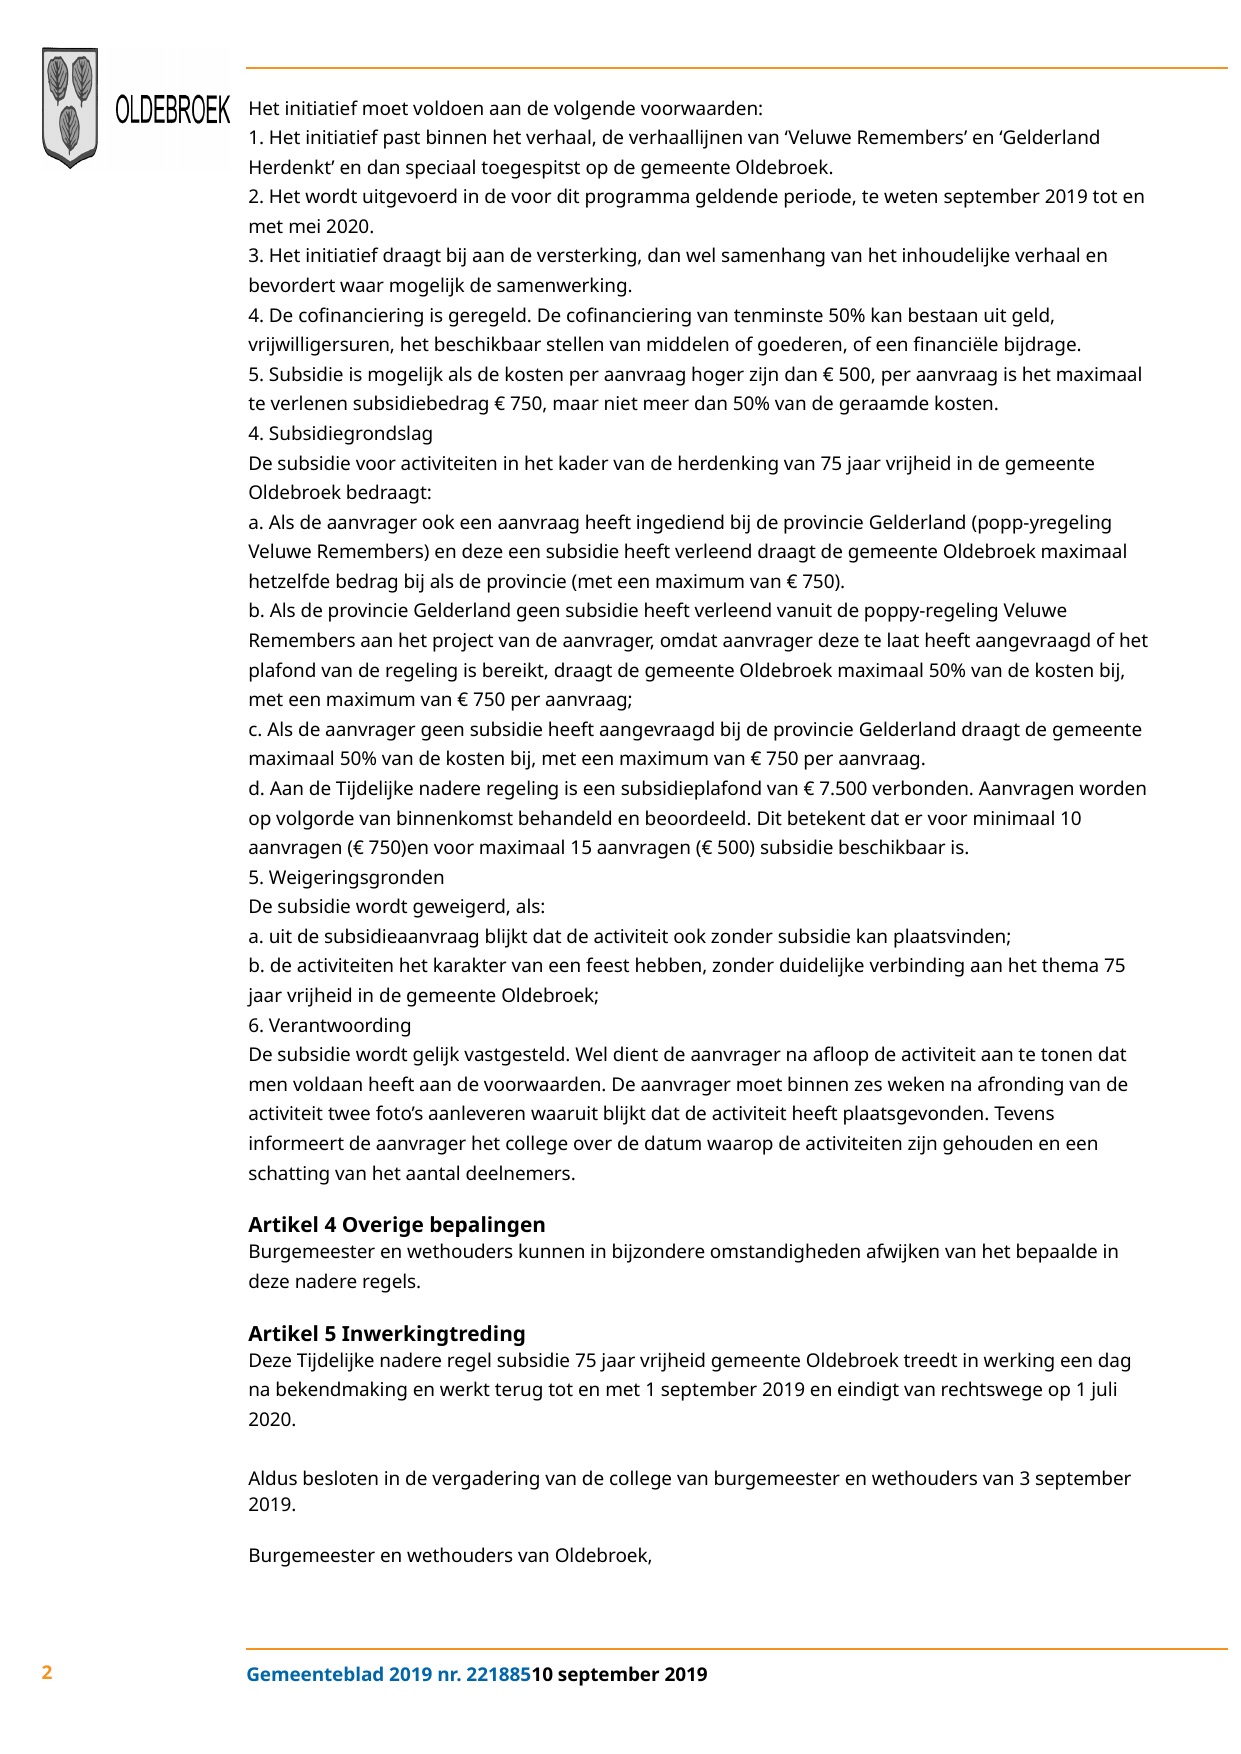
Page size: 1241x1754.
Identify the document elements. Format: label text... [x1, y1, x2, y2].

text 5. Weigeringsgronden [248, 864, 1152, 890]
text 4. Subsidiegrondslag [248, 420, 1152, 446]
text 2. Het wordt uitgevoerd in de voor dit programma geldende periode, te weten september 2019 tot en met mei 2020. [248, 183, 1152, 239]
text Aldus besloten in de vergadering van de college van burgemeester en wethouders van 3 september 2019. [248, 1465, 1152, 1517]
text 4. De cofinanciering is geregeld. De cofinanciering van tenminste 50% kan bestaan uit geld, vrijwilligersuren, het beschikbaar stellen van middelen of goederen, of een financiële bijdrage. [248, 302, 1152, 357]
text De subsidie wordt gelijk vastgesteld. Wel dient de aanvrager na afloop de activiteit aan te tonen dat men voldaan heeft aan de voorwaarden. De aanvrager moet binnen zes weken na afronding van de activiteit twee foto’s aanleveren waaruit blijkt dat de activiteit heeft plaatsgevonden. Tevens informeert de aanvrager het college over de datum waarop de activiteiten zijn gehouden en een schatting van het aantal deelnemers. [248, 1041, 1152, 1186]
text Burgemeester en wethouders kunnen in bijzondere omstandigheden afwijken van het bepaalde in deze nadere regels. [248, 1239, 1152, 1294]
text Burgemeester en wethouders van Oldebroek, [248, 1543, 1152, 1568]
text a. uit de subsidieaanvraag blijkt dat de activiteit ook zonder subsidie kan plaatsvinden; [248, 923, 1152, 949]
picture [41, 47, 231, 172]
text 3. Het initiatief draagt bij aan de versterking, dan wel samenhang van het inhoudelijke verhaal en bevordert waar mogelijk de samenwerking. [248, 243, 1152, 298]
text b. de activiteiten het karakter van een feest hebben, zonder duidelijke verbinding aan het thema 75 jaar vrijheid in de gemeente Oldebroek; [248, 953, 1152, 1008]
text 1. Het initiatief past binnen het verhaal, de verhaallijnen van ‘Veluwe Remembers’ en ‘Gelderland Herdenkt’ en dan speciaal toegespitst op de gemeente Oldebroek. [248, 124, 1152, 180]
text De subsidie wordt geweigerd, als: [248, 893, 1152, 919]
text Deze Tijdelijke nadere regel subsidie 75 jaar vrijheid gemeente Oldebroek treedt in werking een dag na bekendmaking en werkt terug tot en met 1 september 2019 en eindigt van rechtswege op 1 juli 2020. [248, 1347, 1152, 1432]
text a. Als de aanvrager ook een aanvraag heeft ingediend bij de provincie Gelderland (popp-yregeling Veluwe Remembers) en deze een subsidie heeft verleend draagt de gemeente Oldebroek maximaal hetzelfde bedrag bij als de provincie (met een maximum van € 750). [248, 509, 1152, 594]
text c. Als de aanvrager geen subsidie heeft aangevraagd bij de provincie Gelderland draagt de gemeente maximaal 50% van de kosten bij, met een maximum van € 750 per aanvraag. [248, 716, 1152, 771]
text d. Aan de Tijdelijke nadere regeling is een subsidieplafond van € 7.500 verbonden. Aanvragen worden op volgorde van binnenkomst behandeld en beoordeeld. Dit betekent dat er voor minimaal 10 aanvragen (€ 750)en voor maximaal 15 aanvragen (€ 500) subsidie beschikbaar is. [248, 775, 1152, 860]
text b. Als de provincie Gelderland geen subsidie heeft verleend vanuit de poppy-regeling Veluwe Remembers aan het project van de aanvrager, omdat aanvrager deze te laat heeft aangevraagd of het plafond van de regeling is bereikt, draagt de gemeente Oldebroek maximaal 50% van de kosten bij, met een maximum van € 750 per aanvraag; [248, 598, 1152, 712]
text Het initiatief moet voldoen aan de volgende voorwaarden: [248, 95, 1152, 121]
text Artikel 4 Overige bepalingen [248, 1210, 1152, 1239]
text 5. Subsidie is mogelijk als de kosten per aanvraag hoger zijn dan € 500, per aanvraag is het maximaal te verlenen subsidiebedrag € 750, maar niet meer dan 50% van de geraamde kosten. [248, 361, 1152, 416]
text De subsidie voor activiteiten in het kader van de herdenking van 75 jaar vrijheid in de gemeente Oldebroek bedraagt: [248, 450, 1152, 505]
text 6. Verantwoording [248, 1012, 1152, 1038]
text Artikel 5 Inwerkingtreding [248, 1319, 1152, 1347]
